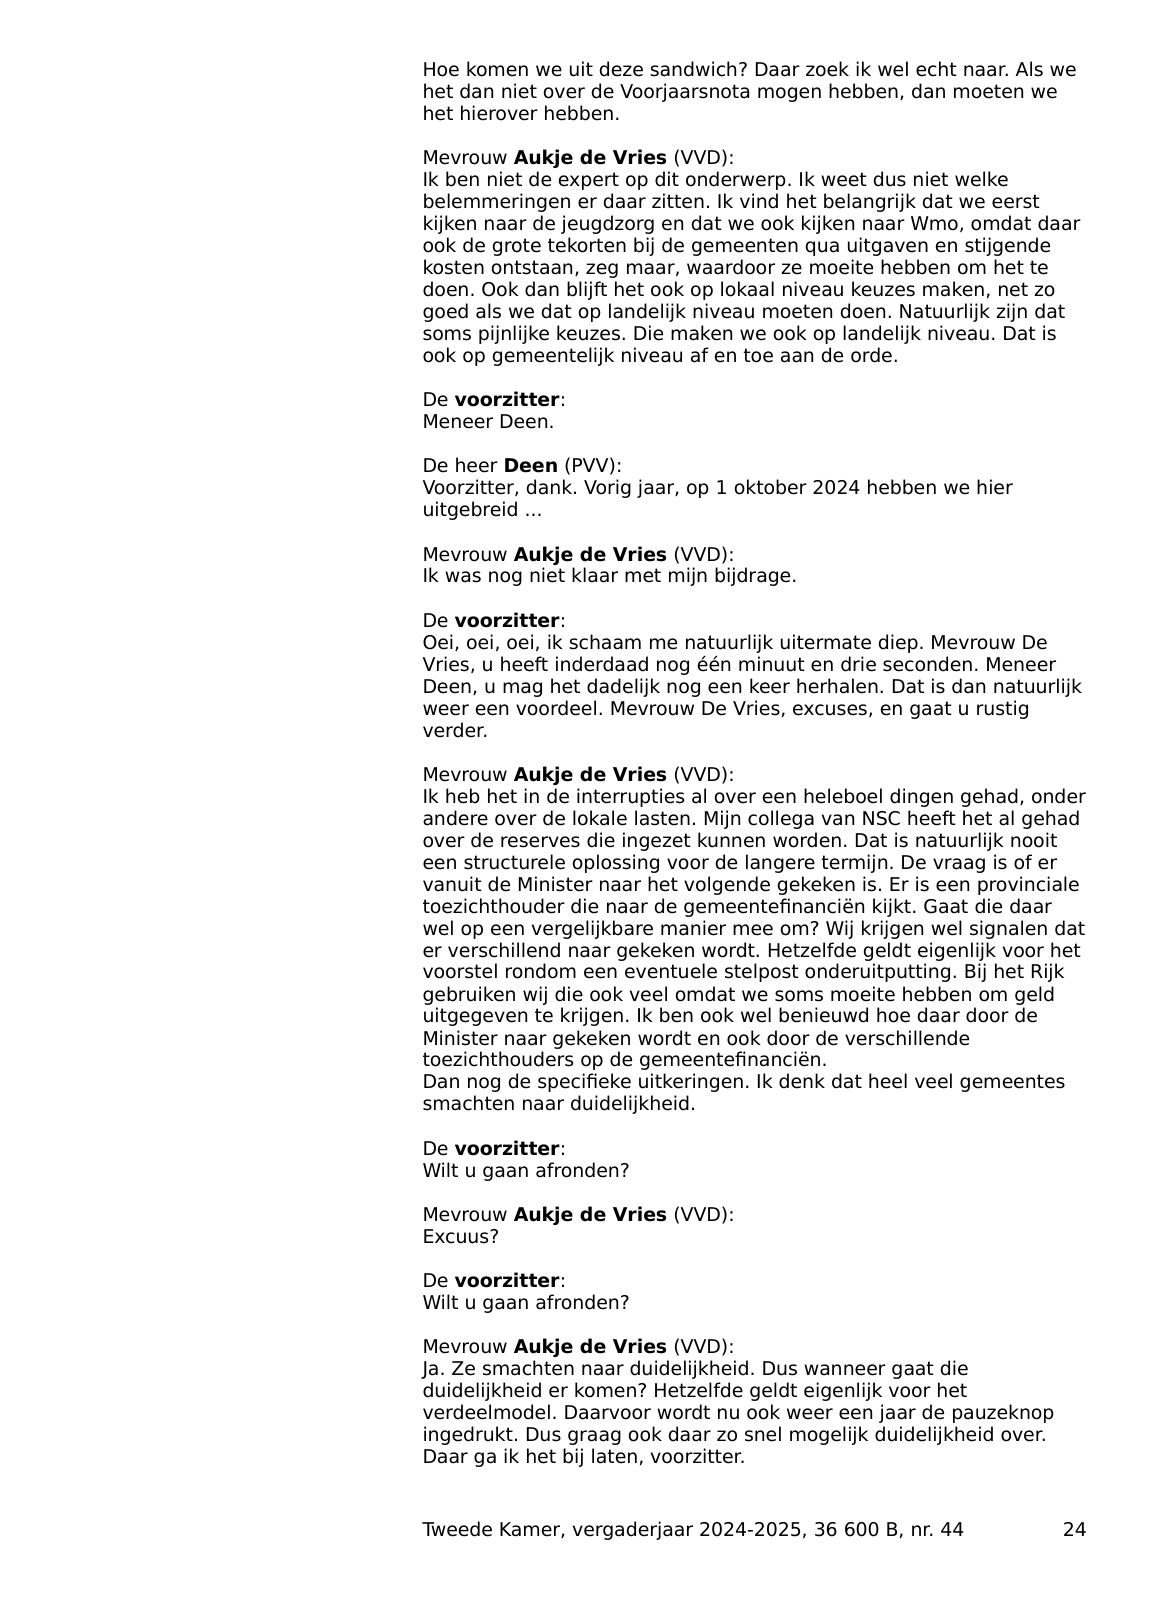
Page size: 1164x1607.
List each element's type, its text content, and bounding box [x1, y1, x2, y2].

text Excuus? [422, 1226, 1087, 1248]
text Mevrouw Aukje de Vries (VVD): [422, 764, 1087, 786]
text De voorzitter: [422, 1137, 1087, 1159]
text Wilt u gaan afronden? [422, 1159, 1087, 1181]
text Ik was nog niet klaar met mijn bijdrage. [422, 565, 1087, 587]
text De voorzitter: [422, 389, 1087, 411]
text Oei, oei, oei, ik schaam me natuurlijk uitermate diep. Mevrouw De Vries, u heeft inderdaad nog één minuut en drie seconden. Meneer Deen, u mag het dadelijk nog een keer herhalen. Dat is dan natuurlijk weer een voordeel. Mevrouw De Vries, excuses, en gaat u rustig verder. [422, 632, 1087, 741]
text Mevrouw Aukje de Vries (VVD): [422, 543, 1087, 565]
text Mevrouw Aukje de Vries (VVD): [422, 1204, 1087, 1226]
text Hoe komen we uit deze sandwich? Daar zoek ik wel echt naar. Als we het dan niet over de Voorjaarsnota mogen hebben, dan moeten we het hierover hebben. [422, 59, 1087, 125]
text Ja. Ze smachten naar duidelijkheid. Dus wanneer gaat die duidelijkheid er komen? Hetzelfde geldt eigenlijk voor het verdeelmodel. Daarvoor wordt nu ook weer een jaar de pauzeknop ingedrukt. Dus graag ook daar zo snel mogelijk duidelijkheid over. [422, 1358, 1087, 1446]
text Dan nog de specifieke uitkeringen. Ik denk dat heel veel gemeentes smachten naar duidelijkheid. [422, 1071, 1087, 1115]
text Voorzitter, dank. Vorig jaar, op 1 oktober 2024 hebben we hier uitgebreid ... [422, 477, 1087, 521]
text Wilt u gaan afronden? [422, 1292, 1087, 1314]
text Mevrouw Aukje de Vries (VVD): [422, 1336, 1087, 1358]
text De heer Deen (PVV): [422, 455, 1087, 477]
text De voorzitter: [422, 609, 1087, 632]
text Ik ben niet de expert op dit onderwerp. Ik weet dus niet welke belemmeringen er daar zitten. Ik vind het belangrijk dat we eerst kijken naar de jeugdzorg en dat we ook kijken naar Wmo, omdat daar ook de grote tekorten bij de gemeenten qua uitgaven en stijgende kosten ontstaan, zeg maar, waardoor ze moeite hebben om het te doen. Ook dan blijft het ook op lokaal niveau keuzes maken, net zo goed als we dat op landelijk niveau moeten doen. Natuurlijk zijn dat soms pijnlijke keuzes. Die maken we ook op landelijk niveau. Dat is ook op gemeentelijk niveau af en toe aan de orde. [422, 169, 1087, 367]
text De voorzitter: [422, 1270, 1087, 1292]
text Ik heb het in de interrupties al over een heleboel dingen gehad, onder andere over de lokale lasten. Mijn collega van NSC heeft het al gehad over de reserves die ingezet kunnen worden. Dat is natuurlijk nooit een structurele oplossing voor de langere termijn. De vraag is of er vanuit de Minister naar het volgende gekeken is. Er is een provinciale toezichthouder die naar de gemeentefinanciën kijkt. Gaat die daar wel op een vergelijkbare manier mee om? Wij krijgen wel signalen dat er verschillend naar gekeken wordt. Hetzelfde geldt eigenlijk voor het voorstel rondom een eventuele stelpost onderuitputting. Bij het Rijk gebruiken wij die ook veel omdat we soms moeite hebben om geld uitgegeven te krijgen. Ik ben ook wel benieuwd hoe daar door de Minister naar gekeken wordt en ook door de verschillende toezichthouders op de gemeentefinanciën. [422, 786, 1087, 1071]
text Daar ga ik het bij laten, voorzitter. [422, 1446, 1087, 1468]
text Mevrouw Aukje de Vries (VVD): [422, 147, 1087, 169]
text Meneer Deen. [422, 411, 1087, 433]
